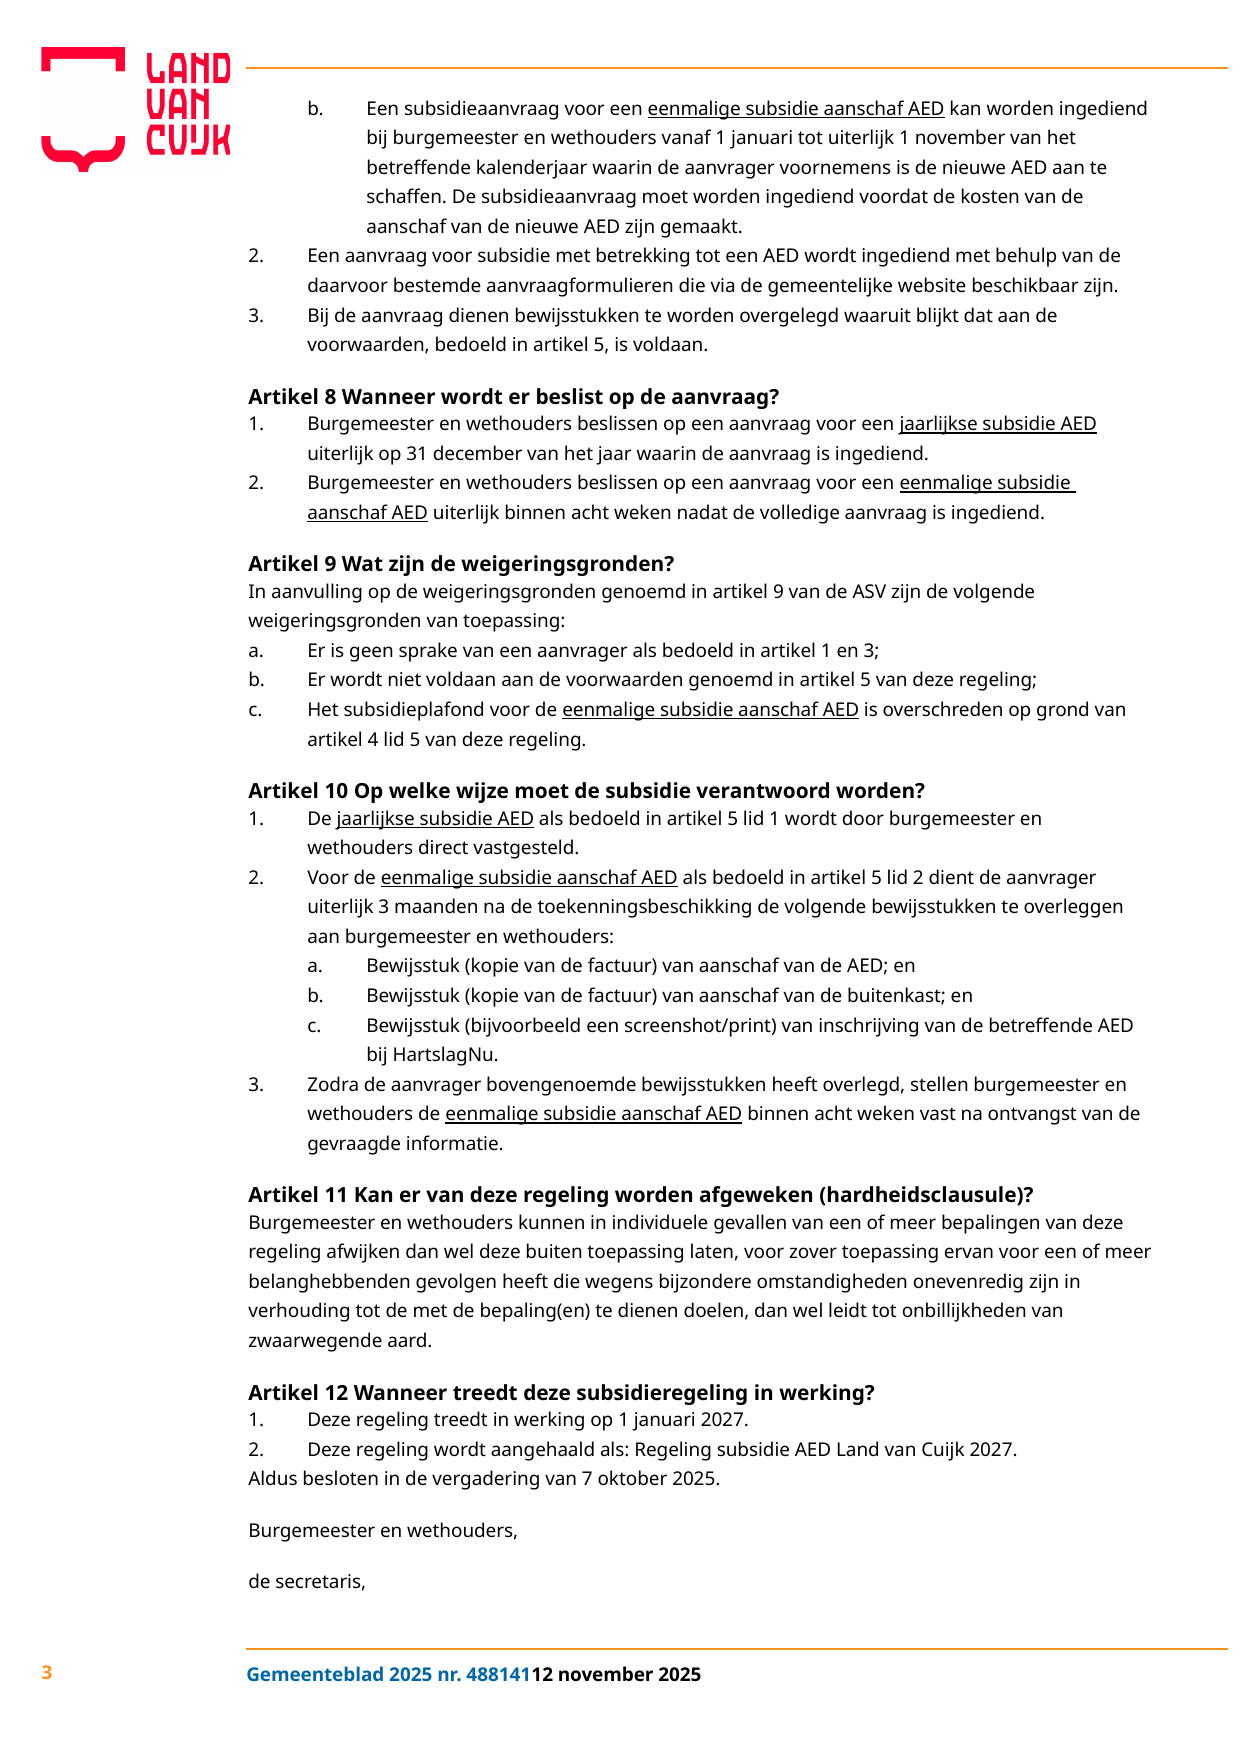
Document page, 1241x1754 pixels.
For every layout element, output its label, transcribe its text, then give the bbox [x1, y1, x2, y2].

list Een aanvraag voor subsidie met betrekking tot een AED wordt ingediend met behulp van de daarvoor bestemde aanvraagformulieren die via de gemeentelijke website beschikbaar zijn. [248, 243, 1152, 298]
text Burgemeester en wethouders kunnen in individuele gevallen van een of meer bepalingen van deze regeling afwijken dan wel deze buiten toepassing laten, voor zover toepassing ervan voor een of meer belanghebbenden gevolgen heeft die wegens bijzondere omstandigheden onevenredig zijn in verhouding tot de met de bepaling(en) te dienen doelen, dan wel leidt tot onbillijkheden van zwaarwegende aard. [248, 1209, 1152, 1353]
list Voor de eenmalige subsidie aanschaf AED als bedoeld in artikel 5 lid 2 dient de aanvrager uiterlijk 3 maanden na de toekenningsbeschikking de volgende bewijsstukken te overleggen aan burgemeester en wethouders: [248, 864, 1152, 949]
text Burgemeester en wethouders, [248, 1517, 1152, 1542]
text Artikel 10 Op welke wijze moet de subsidie verantwoord worden? [248, 776, 1152, 805]
list Bewijsstuk (kopie van de factuur) van aanschaf van de AED; en [307, 953, 1152, 978]
list Bij de aanvraag dienen bewijsstukken te worden overgelegd waaruit blijkt dat aan de voorwaarden, bedoeld in artikel 5, is voldaan. [248, 302, 1152, 357]
text Artikel 9 Wat zijn de weigeringsgronden? [248, 549, 1152, 578]
text Artikel 8 Wanneer wordt er beslist op de aanvraag? [248, 382, 1152, 410]
picture [41, 47, 231, 172]
text de secretaris, [248, 1568, 1152, 1594]
text Artikel 12 Wanneer treedt deze subsidieregeling in werking? [248, 1378, 1152, 1406]
text In aanvulling op de weigeringsgronden genoemd in artikel 9 van de ASV zijn de volgende weigeringsgronden van toepassing: [248, 578, 1152, 633]
list Burgemeester en wethouders beslissen op een aanvraag voor een eenmalige subsidie aanschaf AED uiterlijk binnen acht weken nadat de volledige aanvraag is ingediend. [248, 469, 1152, 525]
list Een subsidieaanvraag voor een eenmalige subsidie aanschaf AED kan worden ingediend bij burgemeester en wethouders vanaf 1 januari tot uiterlijk 1 november van het betreffende kalenderjaar waarin de aanvrager voornemens is de nieuwe AED aan te schaffen. De subsidieaanvraag moet worden ingediend voordat de kosten van de aanschaf van de nieuwe AED zijn gemaakt. [307, 95, 1152, 239]
list De jaarlijkse subsidie AED als bedoeld in artikel 5 lid 1 wordt door burgemeester en wethouders direct vastgesteld. [248, 805, 1152, 860]
list Er wordt niet voldaan aan de voorwaarden genoemd in artikel 5 van deze regeling; [248, 667, 1152, 692]
text Aldus besloten in de vergadering van 7 oktober 2025. [248, 1465, 1152, 1491]
list Deze regeling wordt aangehaald als: Regeling subsidie AED Land van Cuijk 2027. [248, 1436, 1152, 1461]
list Zodra de aanvrager bovengenoemde bewijsstukken heeft overlegd, stellen burgemeester en wethouders de eenmalige subsidie aanschaf AED binnen acht weken vast na ontvangst van de gevraagde informatie. [248, 1071, 1152, 1156]
text Artikel 11 Kan er van deze regeling worden afgeweken (hardheidsclausule)? [248, 1181, 1152, 1209]
list Bewijsstuk (bijvoorbeeld een screenshot/print) van inschrijving van de betreffende AED bij HartslagNu. [307, 1012, 1152, 1067]
list Bewijsstuk (kopie van de factuur) van aanschaf van de buitenkast; en [307, 982, 1152, 1008]
list Burgemeester en wethouders beslissen op een aanvraag voor een jaarlijkse subsidie AED uiterlijk op 31 december van het jaar waarin de aanvraag is ingediend. [248, 410, 1152, 466]
list Deze regeling treedt in werking op 1 januari 2027. [248, 1406, 1152, 1432]
list Er is geen sprake van een aanvrager als bedoeld in artikel 1 en 3; [248, 637, 1152, 663]
list Het subsidieplafond voor de eenmalige subsidie aanschaf AED is overschreden op grond van artikel 4 lid 5 van deze regeling. [248, 696, 1152, 752]
